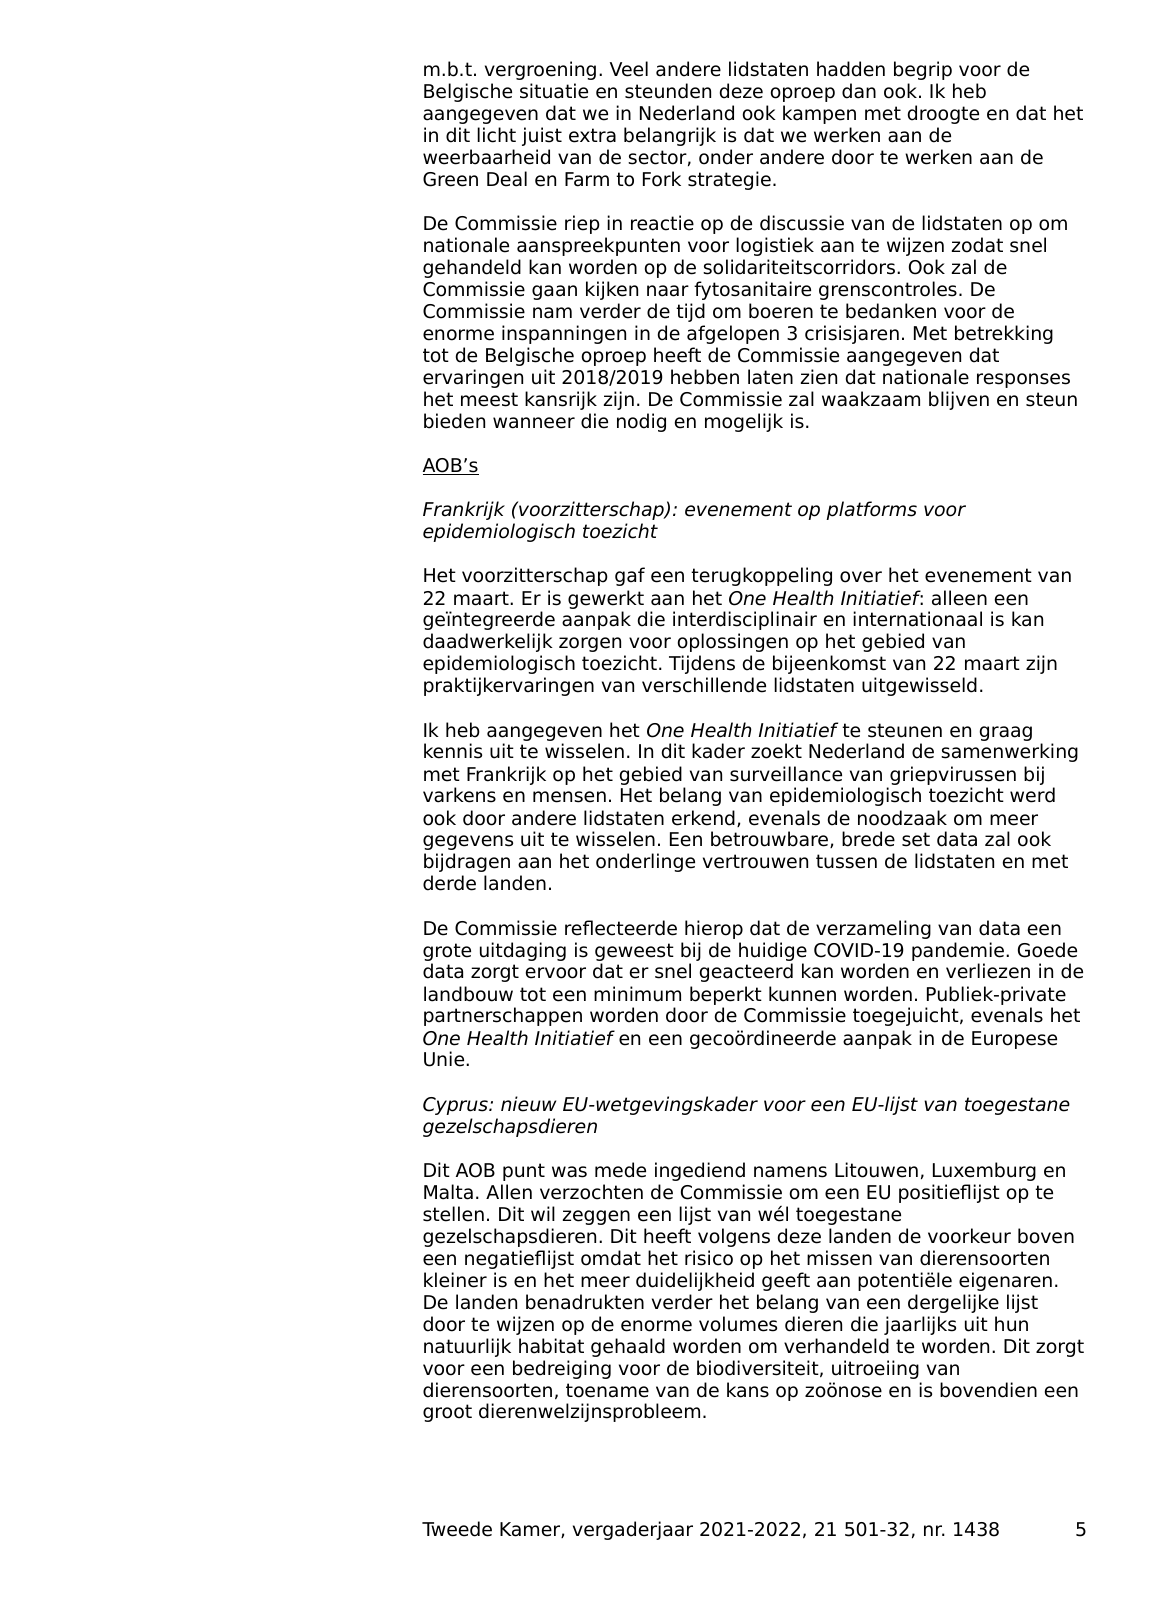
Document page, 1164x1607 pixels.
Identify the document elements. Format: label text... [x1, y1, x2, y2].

text De Commissie reflecteerde hierop dat de verzameling van data een grote uitdaging is geweest bij de huidige COVID-19 pandemie. Goede data zorgt ervoor dat er snel geacteerd kan worden en verliezen in de landbouw tot een minimum beperkt kunnen worden. Publiek-private partnerschappen worden door de Commissie toegejuicht, evenals het One Health Initiatief en een gecoördineerde aanpak in de Europese Unie. [422, 917, 1087, 1071]
subtitle AOB’s [422, 455, 1087, 477]
text Dit AOB punt was mede ingediend namens Litouwen, Luxemburg en Malta. Allen verzochten de Commissie om een EU positieflijst op te stellen. Dit wil zeggen een lijst van wél toegestane gezelschapsdieren. Dit heeft volgens deze landen de voorkeur boven een negatieflijst omdat het risico op het missen van dierensoorten kleiner is en het meer duidelijkheid geeft aan potentiële eigenaren. De landen benadrukten verder het belang van een dergelijke lijst door te wijzen op de enorme volumes dieren die jaarlijks uit hun natuurlijk habitat gehaald worden om verhandeld te worden. Dit zorgt voor een bedreiging voor de biodiversiteit, uitroeiing van dierensoorten, toename van de kans op zoönose en is bovendien een groot dierenwelzijnsprobleem. [422, 1160, 1087, 1423]
subtitle Cyprus: nieuw EU-wetgevingskader voor een EU-lijst van toegestane gezelschapsdieren [422, 1093, 1087, 1137]
text De Commissie riep in reactie op de discussie van de lidstaten op om nationale aanspreekpunten voor logistiek aan te wijzen zodat snel gehandeld kan worden op de solidariteitscorridors. Ook zal de Commissie gaan kijken naar fytosanitaire grenscontroles. De Commissie nam verder de tijd om boeren te bedanken voor de enorme inspanningen in de afgelopen 3 crisisjaren. Met betrekking tot de Belgische oproep heeft de Commissie aangegeven dat ervaringen uit 2018/2019 hebben laten zien dat nationale responses het meest kansrijk zijn. De Commissie zal waakzaam blijven en steun bieden wanneer die nodig en mogelijk is. [422, 213, 1087, 433]
text m.b.t. vergroening. Veel andere lidstaten hadden begrip voor de Belgische situatie en steunden deze oproep dan ook. Ik heb aangegeven dat we in Nederland ook kampen met droogte en dat het in dit licht juist extra belangrijk is dat we werken aan de weerbaarheid van de sector, onder andere door te werken aan de Green Deal en Farm to Fork strategie. [422, 59, 1087, 191]
text Ik heb aangegeven het One Health Initiatief te steunen en graag kennis uit te wisselen. In dit kader zoekt Nederland de samenwerking met Frankrijk op het gebied van surveillance van griepvirussen bij varkens en mensen. Het belang van epidemiologisch toezicht werd ook door andere lidstaten erkend, evenals de noodzaak om meer gegevens uit te wisselen. Een betrouwbare, brede set data zal ook bijdragen aan het onderlinge vertrouwen tussen de lidstaten en met derde landen. [422, 719, 1087, 895]
subtitle Frankrijk (voorzitterschap): evenement op platforms voor epidemiologisch toezicht [422, 499, 1087, 543]
text Het voorzitterschap gaf een terugkoppeling over het evenement van 22 maart. Er is gewerkt aan het One Health Initiatief: alleen een geïntegreerde aanpak die interdisciplinair en internationaal is kan daadwerkelijk zorgen voor oplossingen op het gebied van epidemiologisch toezicht. Tijdens de bijeenkomst van 22 maart zijn praktijkervaringen van verschillende lidstaten uitgewisseld. [422, 565, 1087, 697]
